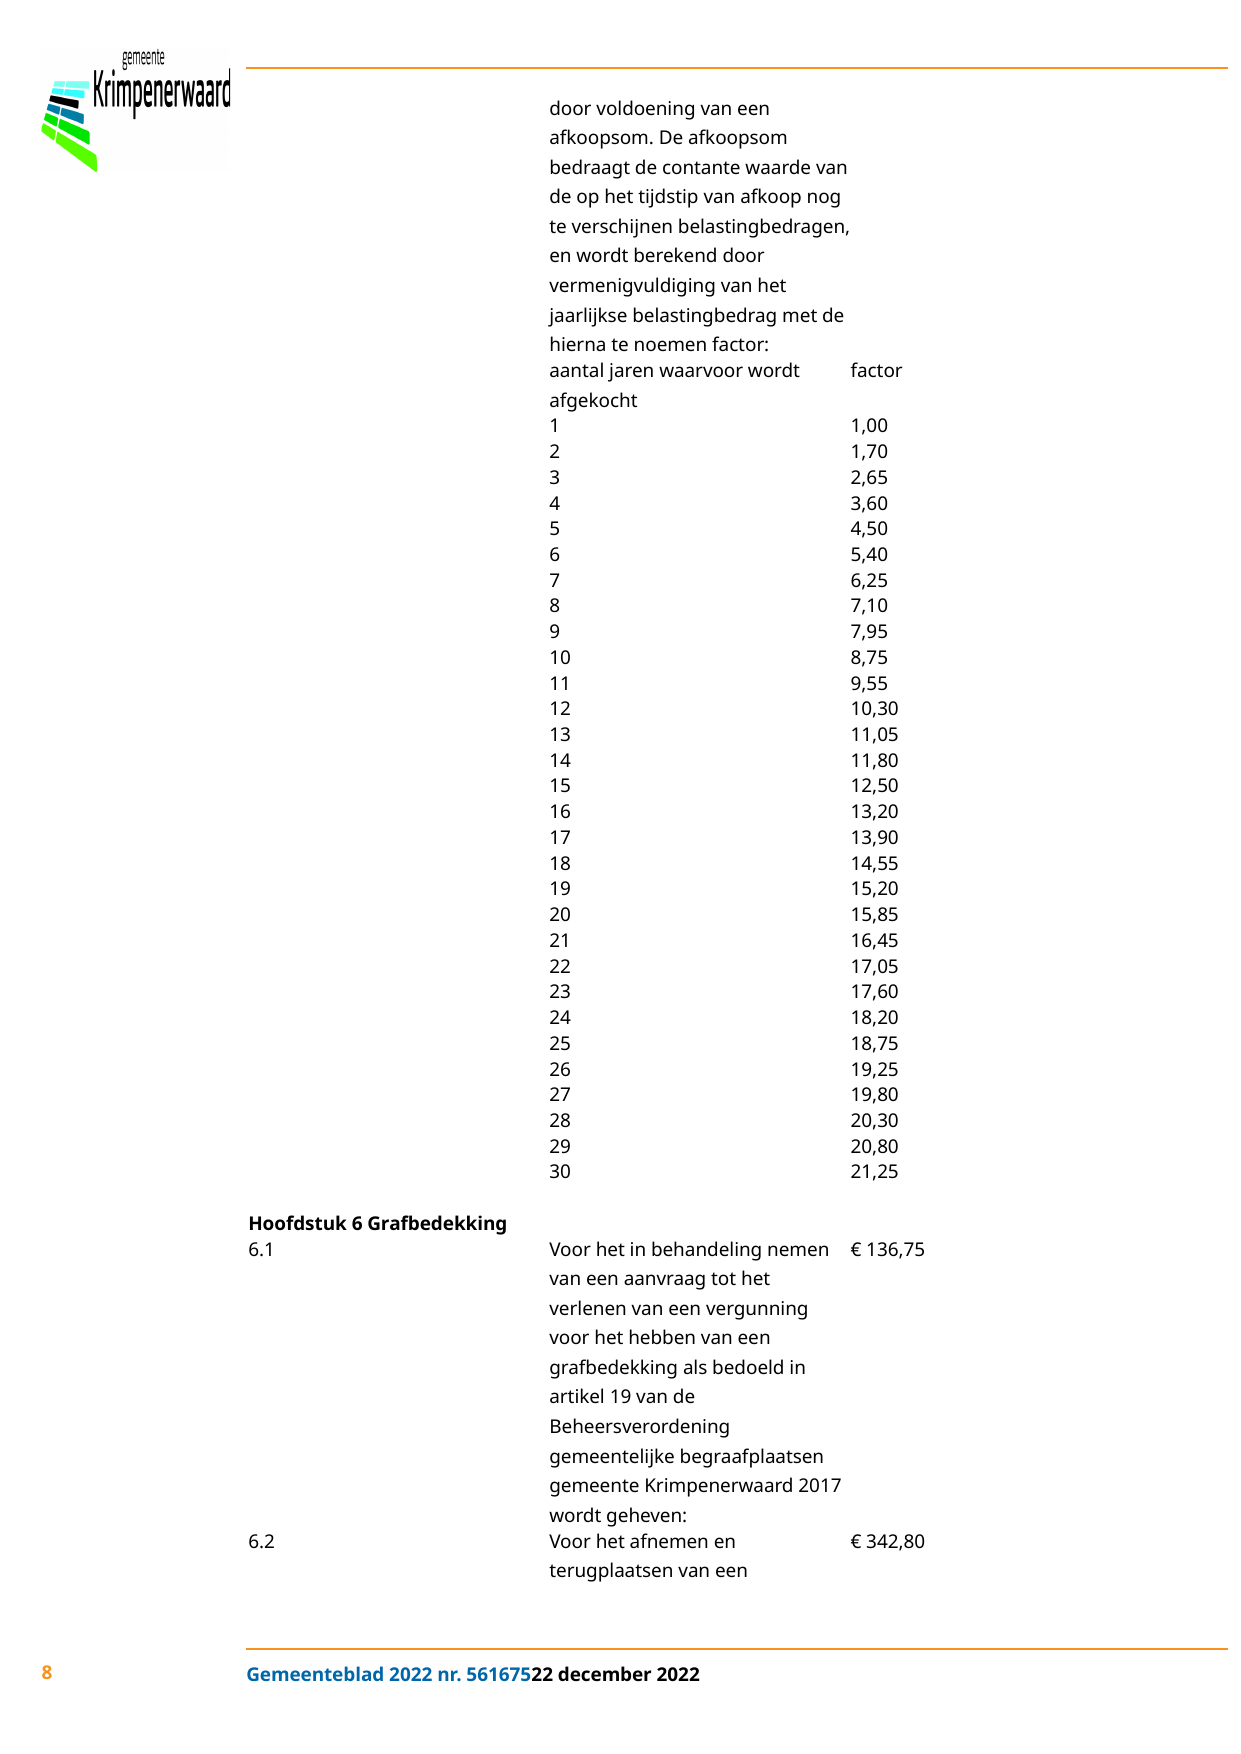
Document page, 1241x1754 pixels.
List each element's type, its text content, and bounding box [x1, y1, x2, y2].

table_cell 19,80 [850, 1081, 1152, 1107]
table_cell 16 [549, 799, 850, 824]
table_cell 14,55 [850, 850, 1152, 876]
table_cell [248, 721, 549, 747]
table_cell 19 [549, 876, 850, 901]
table_cell 11,05 [850, 721, 1152, 747]
table_cell 4 [549, 490, 850, 515]
table_cell 21 [549, 927, 850, 953]
picture [41, 47, 231, 172]
table_cell door voldoening van een afkoopsom. De afkoopsom bedraagt de contante waarde van de op het tijdstip van afkoop nog te verschijnen belastingbedragen, en wordt berekend door vermenigvuldiging van het jaarlijkse belastingbedrag met de hierna te noemen factor: [549, 95, 850, 357]
table_cell 5 [549, 515, 850, 541]
table_cell € 342,80 [850, 1528, 1152, 1583]
table_cell 29 [549, 1133, 850, 1159]
table_cell 17,05 [850, 953, 1152, 978]
table_cell 6.2 [248, 1528, 549, 1583]
table_cell 8 [549, 593, 850, 618]
table_cell Voor het in behandeling nemen van een aanvraag tot het verlenen van een vergunning voor het hebben van een grafbedekking als bedoeld in artikel 19 van de Beheersverordening gemeentelijke begraafplaatsen gemeente Krimpenerwaard 2017 wordt geheven: [549, 1236, 850, 1528]
table_cell [248, 490, 549, 515]
table_cell 18 [549, 850, 850, 876]
table_cell Voor het afnemen en terugplaatsen van een [549, 1528, 850, 1583]
table_cell [248, 1133, 549, 1159]
table_cell 9 [549, 618, 850, 644]
table_cell factor [850, 357, 1152, 412]
table_cell [248, 1184, 1152, 1210]
table_cell 15,85 [850, 901, 1152, 927]
table_cell 14 [549, 747, 850, 773]
table_cell 25 [549, 1030, 850, 1056]
table_cell [248, 747, 549, 773]
table_cell 4,50 [850, 515, 1152, 541]
table_cell aantal jaren waarvoor wordt afgekocht [549, 357, 850, 412]
table_cell 8,75 [850, 644, 1152, 670]
table_cell [248, 464, 549, 490]
table_cell Hoofdstuk 6 Grafbedekking [248, 1210, 1152, 1236]
table_cell [248, 696, 549, 721]
table_cell 3,60 [850, 490, 1152, 515]
table_cell [248, 1030, 549, 1056]
table_cell [248, 850, 549, 876]
table_cell [248, 593, 549, 618]
table_cell 18,20 [850, 1004, 1152, 1030]
table_cell 1,70 [850, 438, 1152, 464]
table_cell [248, 1056, 549, 1081]
table_cell 10,30 [850, 696, 1152, 721]
table_cell 17,60 [850, 979, 1152, 1004]
table_cell 12,50 [850, 773, 1152, 798]
table_cell [248, 799, 549, 824]
table_cell [248, 1081, 549, 1107]
table_cell 7 [549, 567, 850, 593]
table_cell 19,25 [850, 1056, 1152, 1081]
table_cell 12 [549, 696, 850, 721]
table_cell 21,25 [850, 1159, 1152, 1184]
table_cell 6,25 [850, 567, 1152, 593]
table_cell 7,10 [850, 593, 1152, 618]
table_cell 11,80 [850, 747, 1152, 773]
table_cell [248, 1004, 549, 1030]
table_cell [248, 1159, 549, 1184]
table_cell 17 [549, 824, 850, 850]
table_cell 20,30 [850, 1107, 1152, 1133]
table_cell 20,80 [850, 1133, 1152, 1159]
table_cell 18,75 [850, 1030, 1152, 1056]
table_cell 15 [549, 773, 850, 798]
table_cell 1 [549, 413, 850, 438]
table_cell 11 [549, 670, 850, 696]
table_cell 3 [549, 464, 850, 490]
table_cell 13 [549, 721, 850, 747]
table_cell € 136,75 [850, 1236, 1152, 1528]
table_cell [248, 95, 549, 357]
table_cell 26 [549, 1056, 850, 1081]
table_cell [248, 541, 549, 567]
table_cell [248, 438, 549, 464]
table_cell 7,95 [850, 618, 1152, 644]
table_cell 6.1 [248, 1236, 549, 1528]
table_cell [248, 824, 549, 850]
table_cell 6 [549, 541, 850, 567]
table_cell 24 [549, 1004, 850, 1030]
table_cell 2,65 [850, 464, 1152, 490]
table_cell [248, 927, 549, 953]
table_cell 30 [549, 1159, 850, 1184]
table_cell [248, 644, 549, 670]
table_cell [248, 618, 549, 644]
table_cell [248, 953, 549, 978]
table_cell [248, 413, 549, 438]
table_cell [248, 1107, 549, 1133]
table_cell 27 [549, 1081, 850, 1107]
table_cell 16,45 [850, 927, 1152, 953]
table_cell 22 [549, 953, 850, 978]
table_cell 2 [549, 438, 850, 464]
table_cell 10 [549, 644, 850, 670]
table_cell 13,20 [850, 799, 1152, 824]
table_cell 9,55 [850, 670, 1152, 696]
table_cell [850, 95, 1152, 357]
table_cell 20 [549, 901, 850, 927]
table_cell [248, 901, 549, 927]
table_cell 15,20 [850, 876, 1152, 901]
table_cell 1,00 [850, 413, 1152, 438]
table_cell [248, 670, 549, 696]
table_cell [248, 876, 549, 901]
table_cell [248, 979, 549, 1004]
table_cell 5,40 [850, 541, 1152, 567]
table_cell 23 [549, 979, 850, 1004]
table_cell [248, 357, 549, 412]
table_cell [248, 515, 549, 541]
table_cell [248, 567, 549, 593]
table_cell 13,90 [850, 824, 1152, 850]
table_cell 28 [549, 1107, 850, 1133]
table_cell [248, 773, 549, 798]
